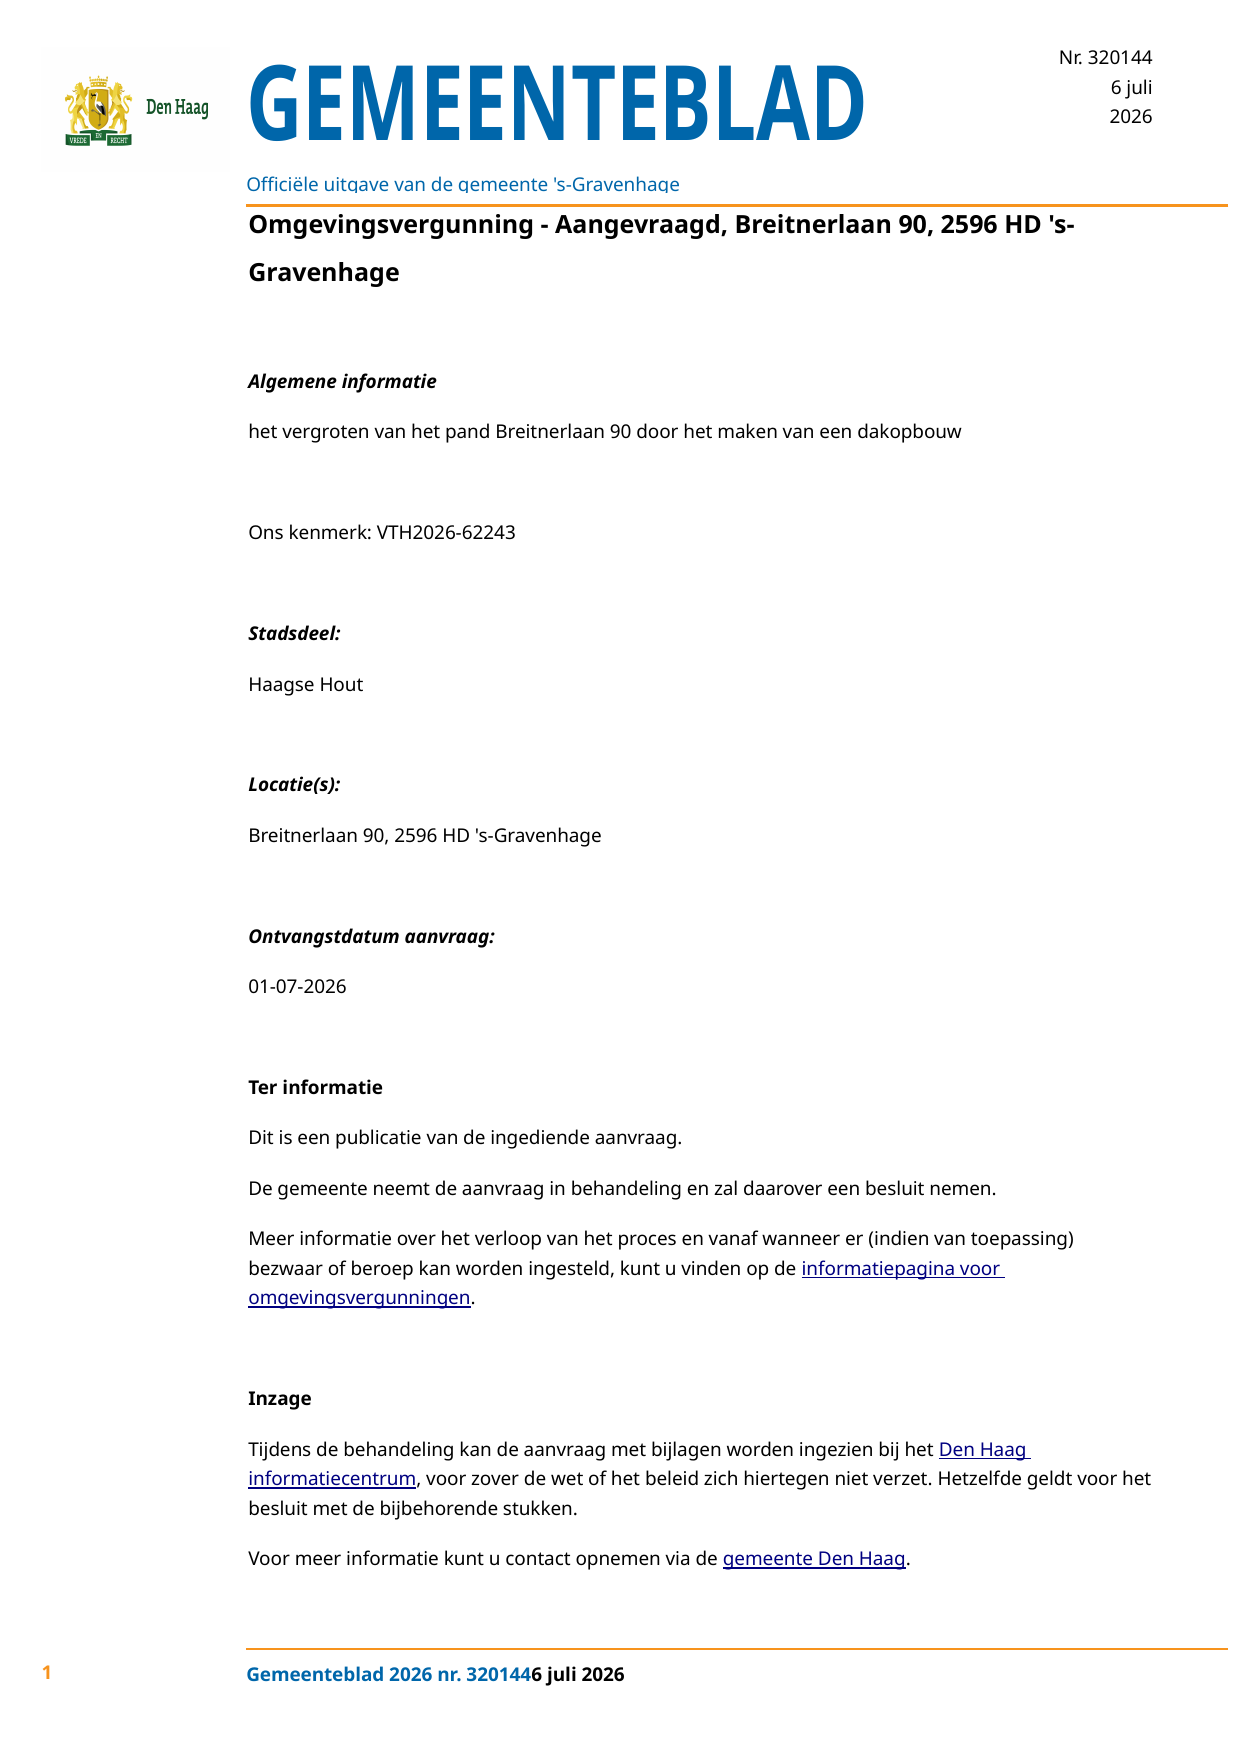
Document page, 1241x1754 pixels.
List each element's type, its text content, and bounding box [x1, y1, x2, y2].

text Algemene informatie [248, 368, 1152, 394]
text Ontvangstdatum aanvraag: [248, 923, 1152, 949]
text Stadsdeel: [248, 620, 1152, 646]
text Inzage [248, 1385, 1152, 1411]
text Breitnerlaan 90, 2596 HD 's-Gravenhage [248, 822, 1152, 848]
text Tijdens de behandeling kan de aanvraag met bijlagen worden ingezien bij het Den Haag informatiecentrum, voor zover de wet of het beleid zich hiertegen niet verzet. Hetzelfde geldt voor het besluit met de bijbehorende stukken. [248, 1436, 1152, 1521]
text Omgevingsvergunning - Aangevraagd, Breitnerlaan 90, 2596 HD 's-Gravenhage [248, 207, 1152, 288]
text Ons kenmerk: VTH2026-62243 [248, 519, 1152, 545]
text het vergroten van het pand Breitnerlaan 90 door het maken van een dakopbouw [248, 419, 1152, 444]
text Ter informatie [248, 1074, 1152, 1100]
text Meer informatie over het verloop van het proces en vanaf wanneer er (indien van toepassing) bezwaar of beroep kan worden ingesteld, kunt u vinden op de informatiepagina voor omgevingsvergunningen. [248, 1225, 1152, 1310]
picture [41, 47, 231, 172]
text 01-07-2026 [248, 973, 1152, 999]
text Haagse Hout [248, 671, 1152, 697]
text De gemeente neemt de aanvraag in behandeling en zal daarover een besluit nemen. [248, 1175, 1152, 1201]
text Dit is een publicatie van de ingediende aanvraag. [248, 1124, 1152, 1150]
text Locatie(s): [248, 772, 1152, 797]
text Voor meer informatie kunt u contact opnemen via de gemeente Den Haag. [248, 1545, 1152, 1571]
